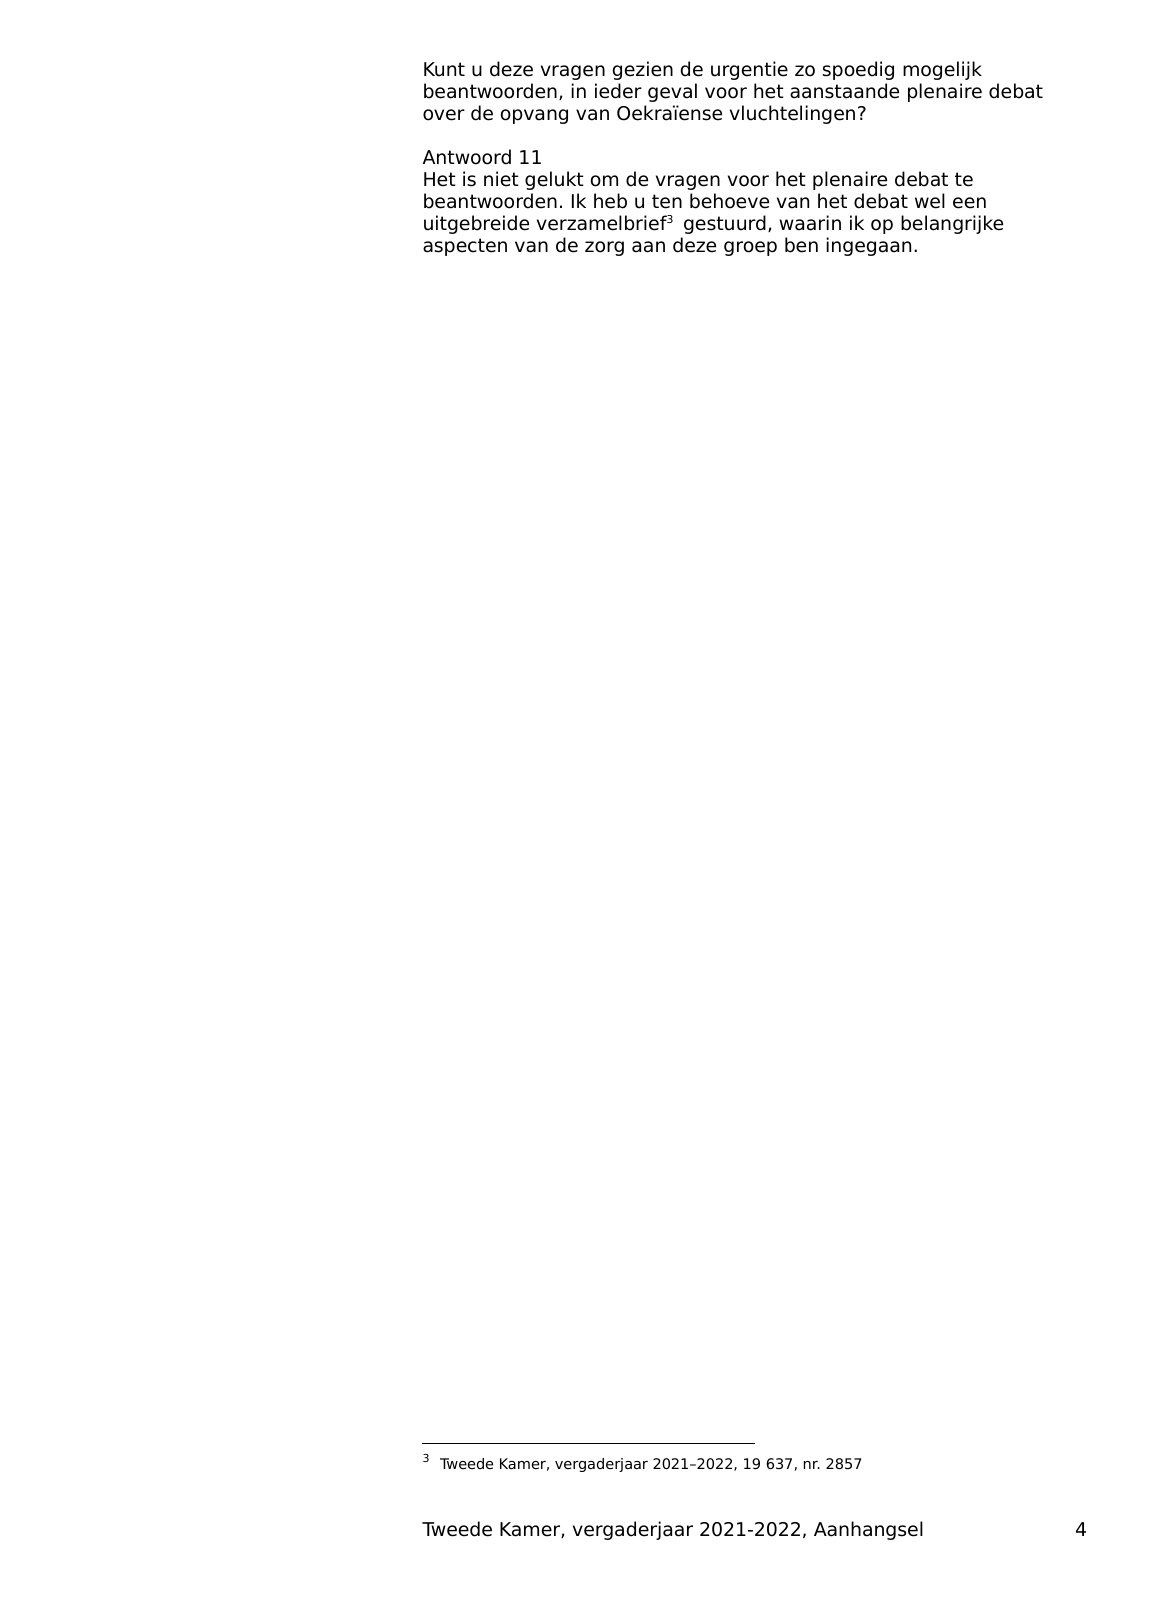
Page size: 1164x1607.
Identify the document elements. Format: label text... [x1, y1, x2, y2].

text Het is niet gelukt om de vragen voor het plenaire debat te beantwoorden. Ik heb u ten behoeve van het debat wel een uitgebreide verzamelbrief gestuurd, waarin ik op belangrijke aspecten van de zorg aan deze groep ben ingegaan. [422, 169, 1087, 257]
text Tweede Kamer, vergaderjaar 2021–2022, 19 637, nr. 2857 [422, 1452, 1087, 1474]
text Kunt u deze vragen gezien de urgentie zo spoedig mogelijk beantwoorden, in ieder geval voor het aanstaande plenaire debat over de opvang van Oekraïense vluchtelingen? [422, 59, 1087, 125]
text Antwoord 11 [422, 147, 1087, 169]
